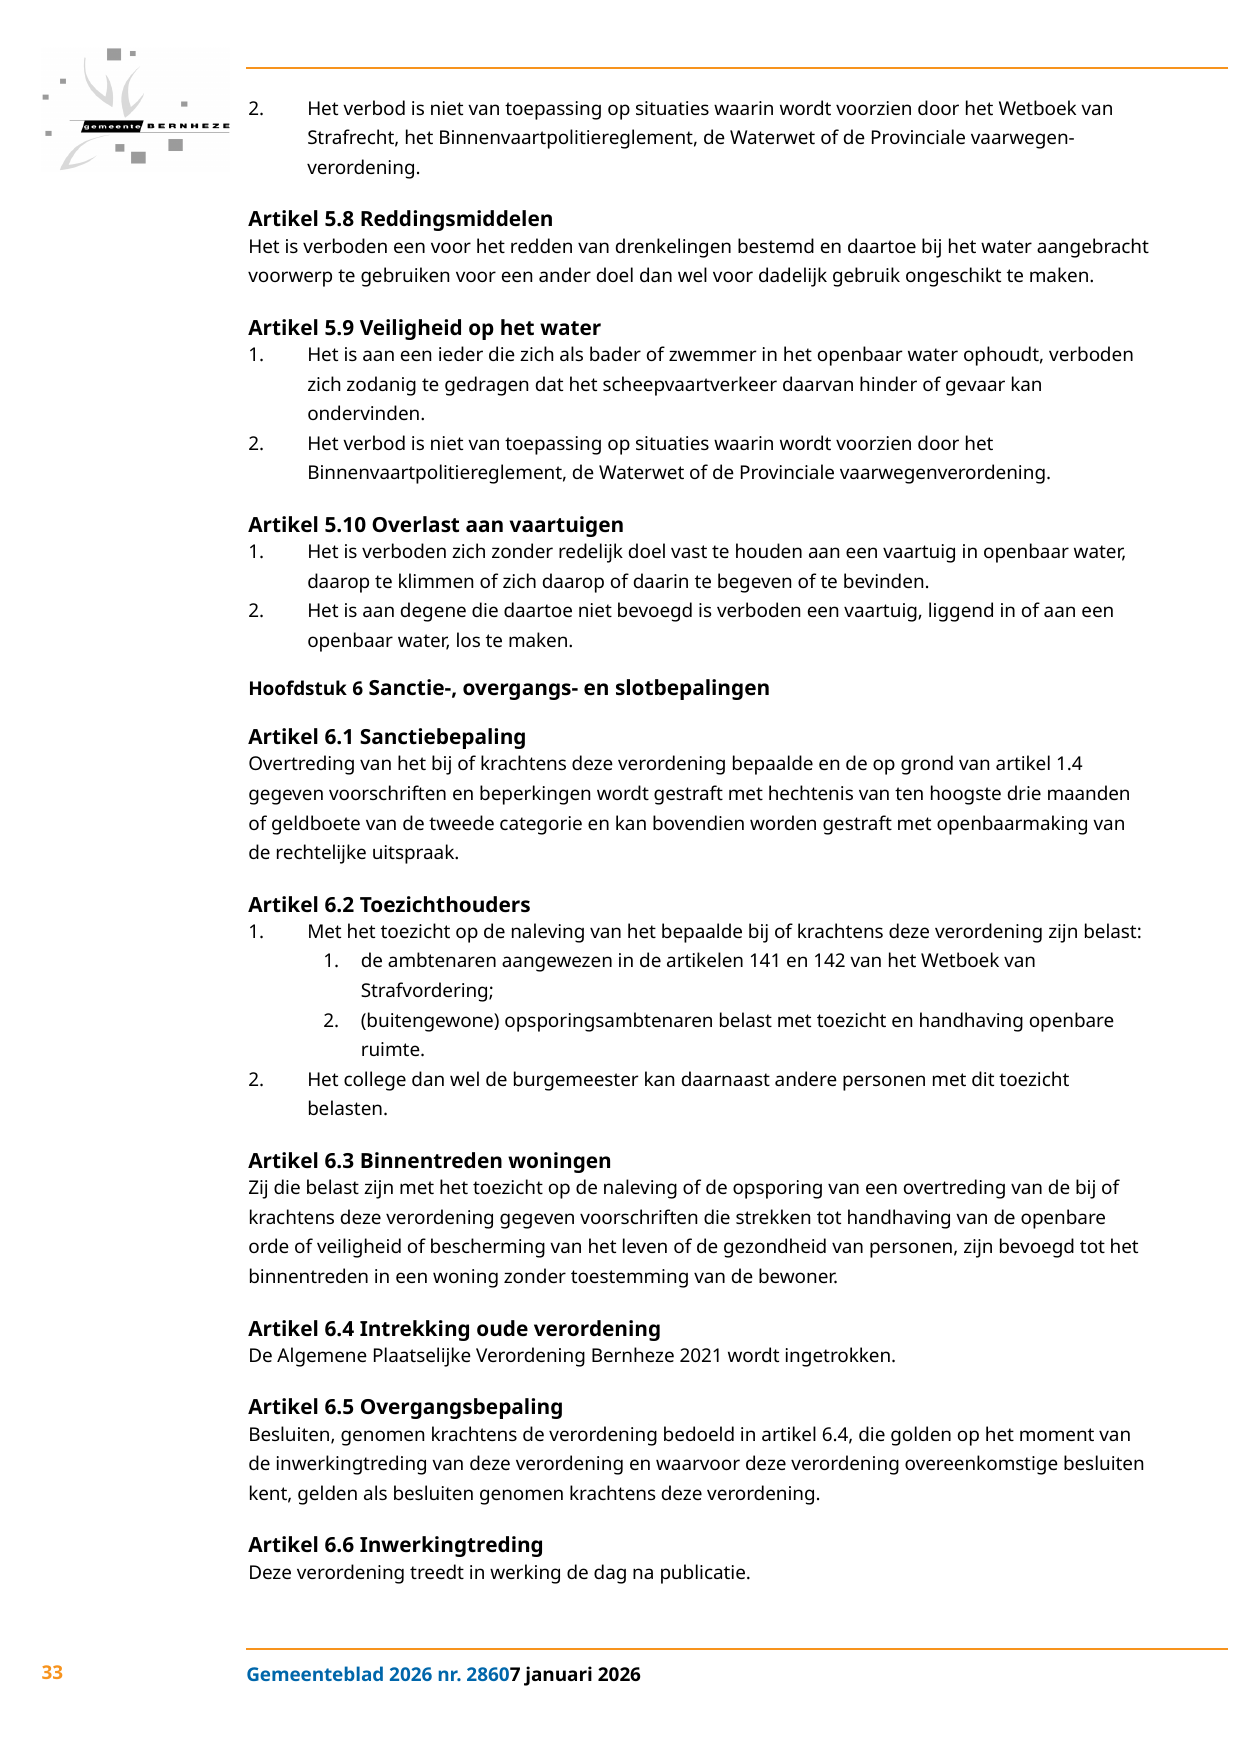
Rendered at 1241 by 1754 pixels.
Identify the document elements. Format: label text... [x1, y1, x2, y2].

text De Algemene Plaatselijke Verordening Bernheze 2021 wordt ingetrokken. [248, 1342, 1152, 1368]
text Zij die belast zijn met het toezicht op de naleving of de opsporing van een overtreding van de bij of krachtens deze verordening gegeven voorschriften die strekken tot handhaving van de openbare orde of veiligheid of bescherming van het leven of de gezondheid van personen, zijn bevoegd tot het binnentreden in een woning zonder toestemming van de bewoner. [248, 1174, 1152, 1289]
list Het verbod is niet van toepassing op situaties waarin wordt voorzien door het Binnenvaartpolitiereglement, de Waterwet of de Provinciale vaarwegenverordening. [248, 430, 1152, 485]
list (buitengewone) opsporingsambtenaren belast met toezicht en handhaving openbare ruimte. [323, 1007, 1152, 1062]
text Artikel 5.10 Overlast aan vaartuigen [248, 510, 1152, 538]
text Artikel 6.6 Inwerkingtreding [248, 1531, 1152, 1559]
text Overtreding van het bij of krachtens deze verordening bepaalde en de op grond van artikel 1.4 gegeven voorschriften en beperkingen wordt gestraft met hechtenis van ten hoogste drie maanden of geldboete van de tweede categorie en kan bovendien worden gestraft met openbaarmaking van de rechtelijke uitspraak. [248, 751, 1152, 865]
text Artikel 5.9 Veiligheid op het water [248, 313, 1152, 341]
list de ambtenaren aangewezen in de artikelen 141 en 142 van het Wetboek van Strafvordering; [323, 948, 1152, 1003]
picture [41, 47, 231, 172]
text Artikel 6.3 Binnentreden woningen [248, 1146, 1152, 1174]
text Artikel 6.2 Toezichthouders [248, 890, 1152, 918]
list Het is verboden zich zonder redelijk doel vast te houden aan een vaartuig in openbaar water, daarop te klimmen of zich daarop of daarin te begeven of te bevinden. [248, 538, 1152, 594]
text Hoofdstuk 6 Sanctie-, overgangs- en slotbepalingen [248, 673, 1152, 701]
text Artikel 6.4 Intrekking oude verordening [248, 1314, 1152, 1342]
text Artikel 5.8 Reddingsmiddelen [248, 204, 1152, 233]
list Het is aan een ieder die zich als bader of zwemmer in het openbaar water ophoudt, verboden zich zodanig te gedragen dat het scheepvaartverkeer daarvan hinder of gevaar kan ondervinden. [248, 341, 1152, 426]
list Het is aan degene die daartoe niet bevoegd is verboden een vaartuig, liggend in of aan een openbaar water, los te maken. [248, 598, 1152, 653]
list Het verbod is niet van toepassing op situaties waarin wordt voorzien door het Wetboek van Strafrecht, het Binnenvaartpolitiereglement, de Waterwet of de Provinciale vaarwegen- verordening. [248, 95, 1152, 180]
list Het college dan wel de burgemeester kan daarnaast andere personen met dit toezicht belasten. [248, 1066, 1152, 1121]
text Het is verboden een voor het redden van drenkelingen bestemd en daartoe bij het water aangebracht voorwerp te gebruiken voor een ander doel dan wel voor dadelijk gebruik ongeschikt te maken. [248, 233, 1152, 288]
text Artikel 6.5 Overgangsbepaling [248, 1392, 1152, 1421]
text Besluiten, genomen krachtens de verordening bedoeld in artikel 6.4, die golden op het moment van de inwerkingtreding van deze verordening en waarvoor deze verordening overeenkomstige besluiten kent, gelden als besluiten genomen krachtens deze verordening. [248, 1421, 1152, 1506]
text Artikel 6.1 Sanctiebepaling [248, 722, 1152, 751]
text Deze verordening treedt in werking de dag na publicatie. [248, 1559, 1152, 1585]
list Met het toezicht op de naleving van het bepaalde bij of krachtens deze verordening zijn belast: [248, 918, 1152, 944]
